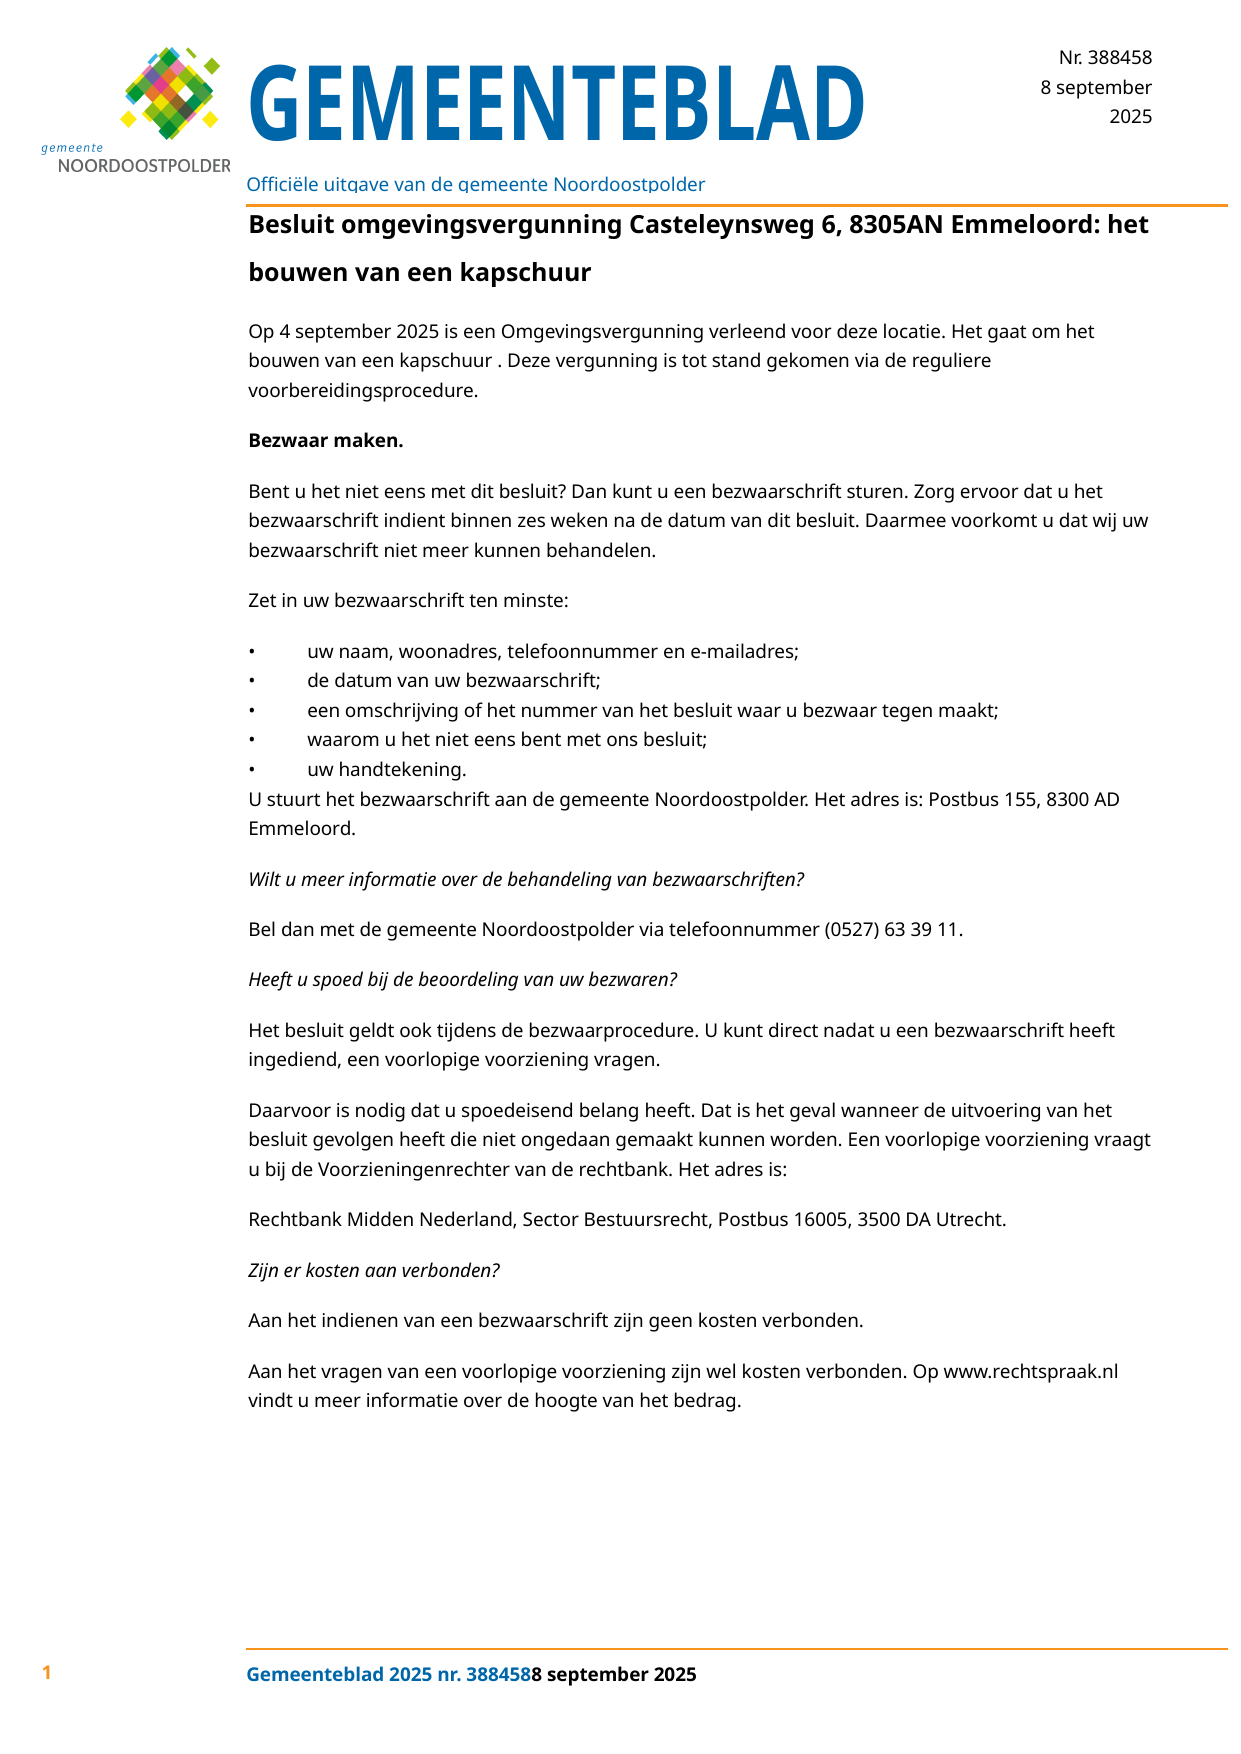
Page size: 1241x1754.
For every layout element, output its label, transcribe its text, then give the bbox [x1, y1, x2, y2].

text Het besluit geldt ook tijdens de bezwaarprocedure. U kunt direct nadat u een bezwaarschrift heeft ingediend, een voorlopige voorziening vragen. [248, 1017, 1152, 1072]
list uw handtekening. [248, 756, 1152, 782]
list waarom u het niet eens bent met ons besluit; [248, 727, 1152, 752]
text Aan het vragen van een voorlopige voorziening zijn wel kosten verbonden. Op www.rechtspraak.nl vindt u meer informatie over de hoogte van het bedrag. [248, 1358, 1152, 1413]
text Bent u het niet eens met dit besluit? Dan kunt u een bezwaarschrift sturen. Zorg ervoor dat u het bezwaarschrift indient binnen zes weken na de datum van dit besluit. Daarmee voorkomt u dat wij uw bezwaarschrift niet meer kunnen behandelen. [248, 478, 1152, 563]
list de datum van uw bezwaarschrift; [248, 667, 1152, 693]
text Bezwaar maken. [248, 427, 1152, 453]
list uw naam, woonadres, telefoonnummer en e-mailadres; [248, 638, 1152, 664]
text U stuurt het bezwaarschrift aan de gemeente Noordoostpolder. Het adres is: Postbus 155, 8300 AD Emmeloord. [248, 786, 1152, 841]
text Daarvoor is nodig dat u spoedeisend belang heeft. Dat is het geval wanneer de uitvoering van het besluit gevolgen heeft die niet ongedaan gemaakt kunnen worden. Een voorlopige voorziening vraagt u bij de Voorzieningenrechter van de rechtbank. Het adres is: [248, 1097, 1152, 1182]
text Wilt u meer informatie over de behandeling van bezwaarschriften? [248, 866, 1152, 892]
text Aan het indienen van een bezwaarschrift zijn geen kosten verbonden. [248, 1307, 1152, 1333]
text Zijn er kosten aan verbonden? [248, 1257, 1152, 1283]
text Bel dan met de gemeente Noordoostpolder via telefoonnummer (0527) 63 39 11. [248, 916, 1152, 942]
list een omschrijving of het nummer van het besluit waar u bezwaar tegen maakt; [248, 697, 1152, 723]
text Rechtbank Midden Nederland, Sector Bestuursrecht, Postbus 16005, 3500 DA Utrecht. [248, 1207, 1152, 1232]
text Heeft u spoed bij de beoordeling van uw bezwaren? [248, 967, 1152, 992]
text Besluit omgevingsvergunning Casteleynsweg 6, 8305AN Emmeloord: het bouwen van een kapschuur [248, 207, 1152, 288]
text Zet in uw bezwaarschrift ten minste: [248, 587, 1152, 613]
text Op 4 september 2025 is een Omgevingsvergunning verleend voor deze locatie. Het gaat om het bouwen van een kapschuur . Deze vergunning is tot stand gekomen via de reguliere voorbereidingsprocedure. [248, 318, 1152, 403]
picture [41, 47, 231, 172]
